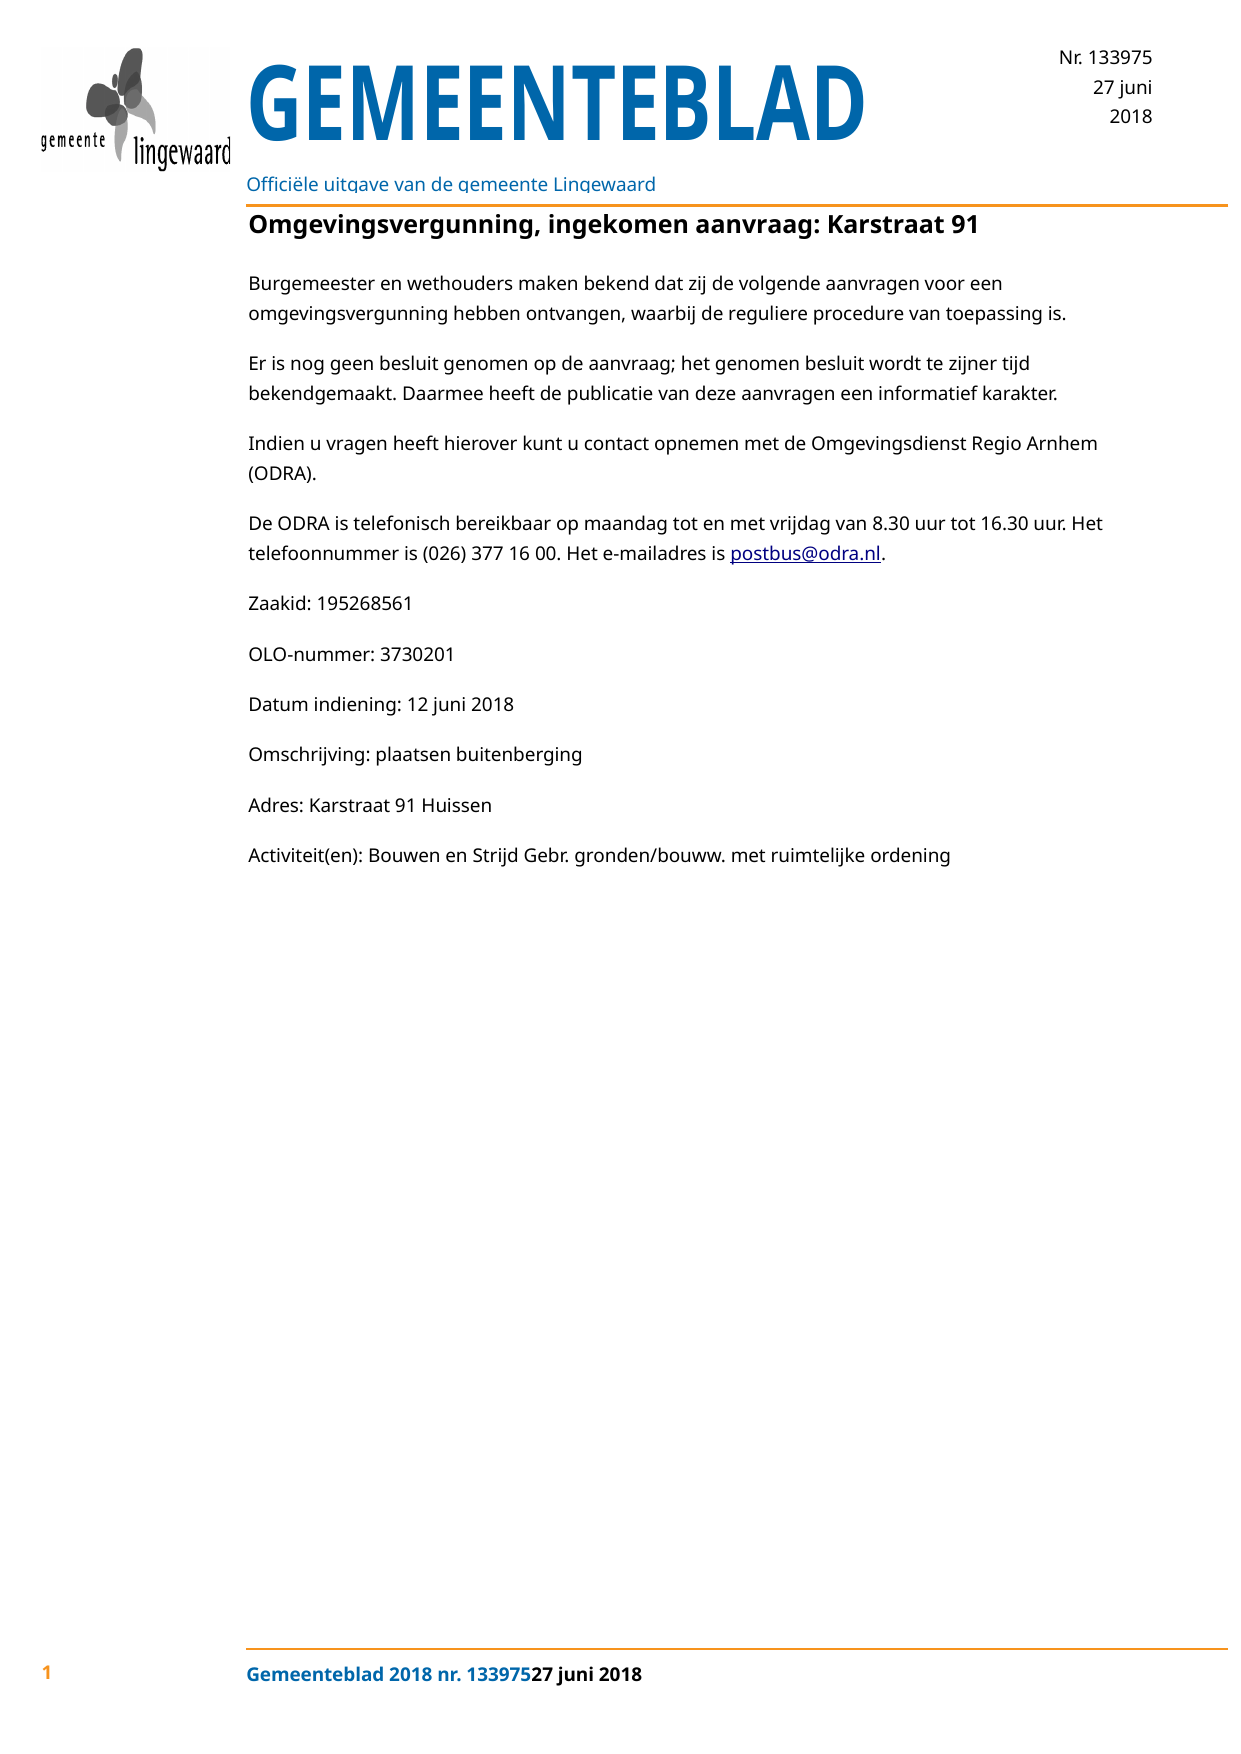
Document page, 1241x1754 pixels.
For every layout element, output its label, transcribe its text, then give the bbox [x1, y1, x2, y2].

text Burgemeester en wethouders maken bekend dat zij de volgende aanvragen voor een omgevingsvergunning hebben ontvangen, waarbij de reguliere procedure van toepassing is. [248, 270, 1152, 326]
text Adres: Karstraat 91 Huissen [248, 792, 1152, 818]
text Er is nog geen besluit genomen op de aanvraag; het genomen besluit wordt te zijner tijd bekendgemaakt. Daarmee heeft de publicatie van deze aanvragen een informatief karakter. [248, 350, 1152, 406]
text Zaakid: 195268561 [248, 590, 1152, 616]
text OLO-nummer: 3730201 [248, 641, 1152, 666]
text Omgevingsvergunning, ingekomen aanvraag: Karstraat 91 [248, 207, 1152, 241]
picture [41, 47, 231, 172]
text Activiteit(en): Bouwen en Strijd Gebr. gronden/bouww. met ruimtelijke ordening [248, 842, 1152, 868]
text Omschrijving: plaatsen buitenberging [248, 742, 1152, 767]
text Indien u vragen heeft hierover kunt u contact opnemen met de Omgevingsdienst Regio Arnhem (ODRA). [248, 430, 1152, 486]
text De ODRA is telefonisch bereikbaar op maandag tot en met vrijdag van 8.30 uur tot 16.30 uur. Het telefoonnummer is (026) 377 16 00. Het e-mailadres is postbus@odra.nl. [248, 510, 1152, 566]
text Datum indiening: 12 juni 2018 [248, 691, 1152, 717]
